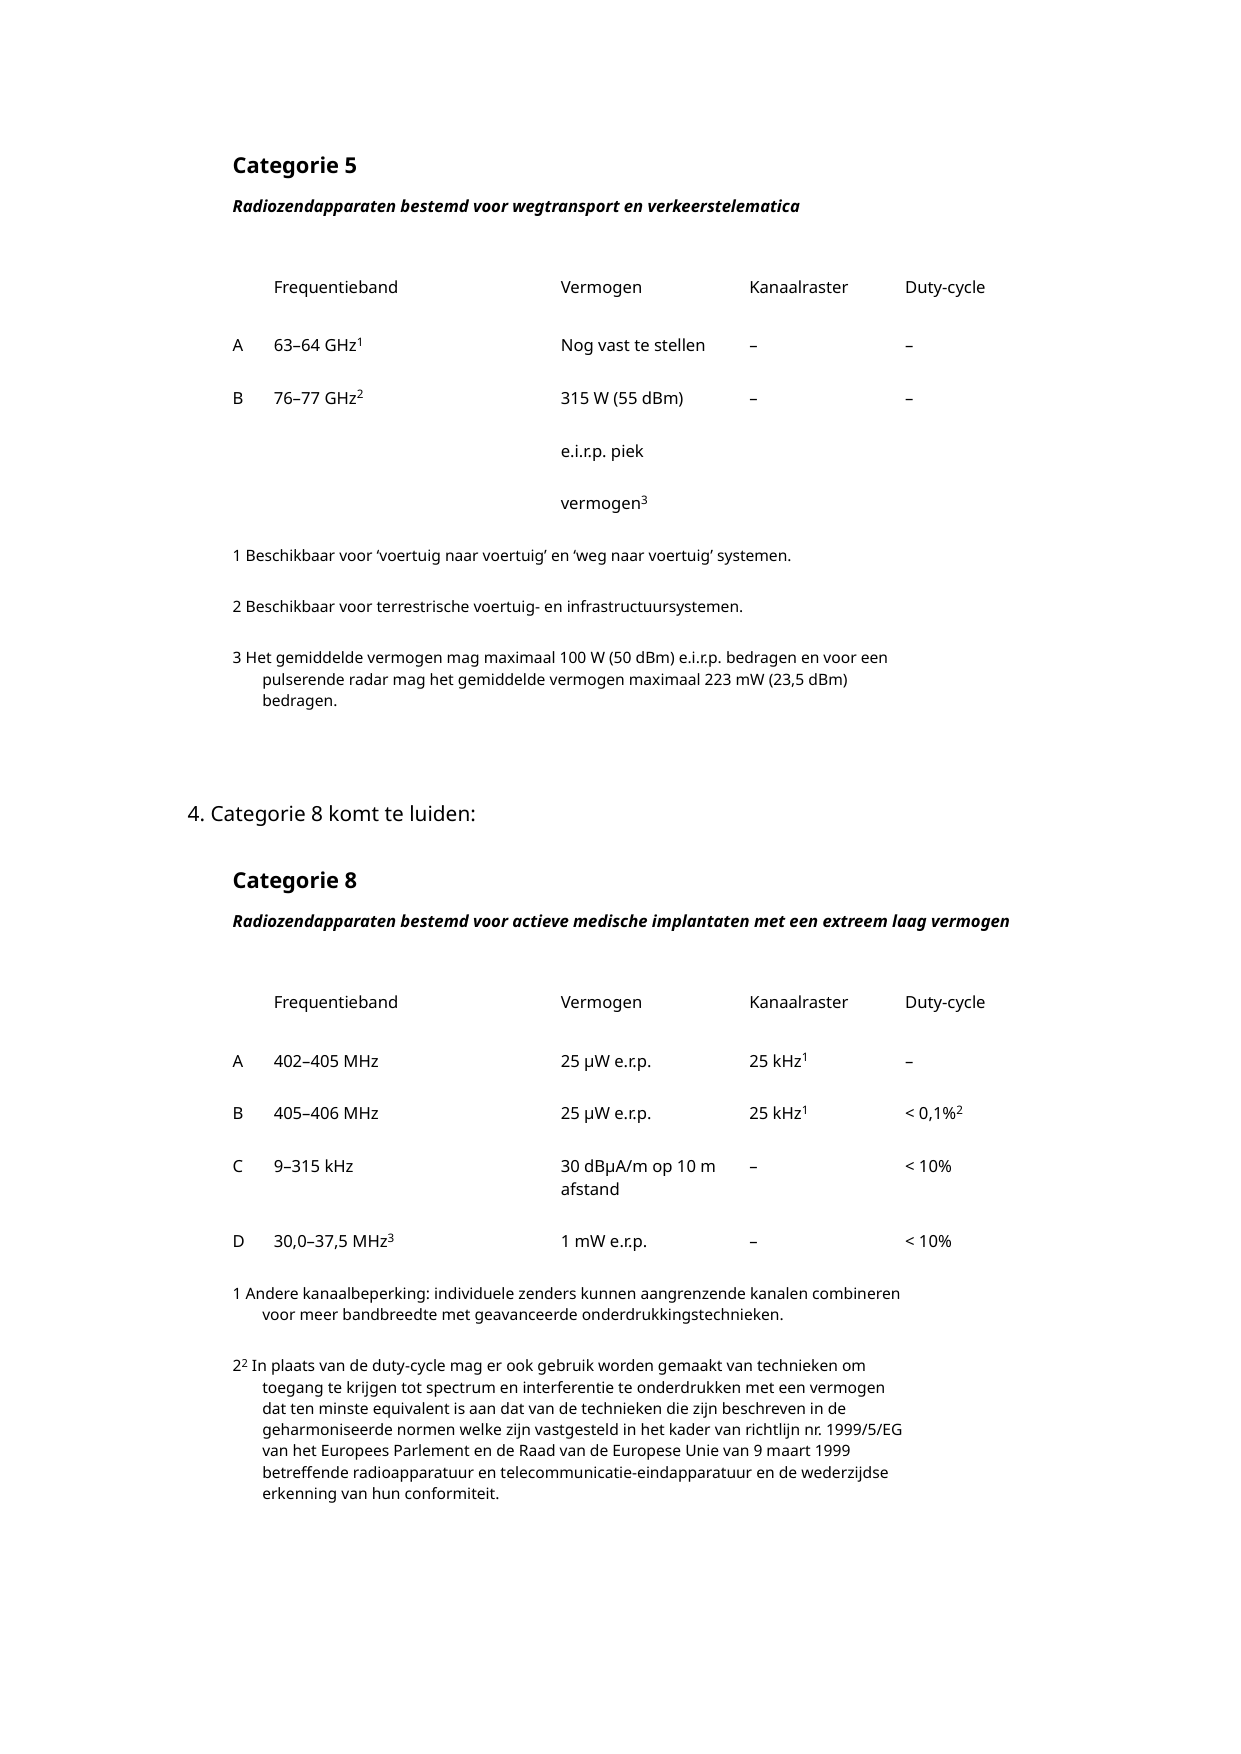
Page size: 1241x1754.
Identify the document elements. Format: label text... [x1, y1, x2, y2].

table_cell 9–315 kHz [274, 1155, 561, 1230]
table_header [233, 991, 273, 1049]
table_cell 402–405 MHz [274, 1049, 561, 1102]
table_cell 25 µW e.r.p. [561, 1049, 749, 1102]
table_cell – [749, 1155, 905, 1230]
table_cell 1 Beschikbaar voor ‘voertuig naar voertuig’ en ‘weg naar voertuig’ systemen. 2 Beschikbaar voor terrestrische voertuig- en infrastructuursystemen. 3 Het gemiddelde vermogen mag maximaal 100 W (50 dBm) e.i.r.p. bedragen en voor een pulserende radar mag het gemiddelde vermogen maximaal 223 mW (23,5 dBm) bedragen. [233, 545, 905, 741]
table_cell B [233, 1102, 273, 1154]
table_header Vermogen [561, 991, 749, 1049]
table_cell Nog vast te stellen [561, 334, 749, 387]
table_cell – [749, 1230, 905, 1283]
table_cell 30 dBµA/m op 10 m afstand [561, 1155, 749, 1230]
table_header [233, 275, 273, 334]
table_cell C [233, 1155, 273, 1230]
table_cell 30,0–37,5 MHz3 [274, 1230, 561, 1283]
table_cell 25 µW e.r.p. [561, 1102, 749, 1154]
table_cell < 10% [905, 1155, 1053, 1230]
table_cell A [233, 334, 273, 387]
table_header Kanaalraster [749, 991, 905, 1049]
table_header Frequentieband [274, 991, 561, 1049]
table_cell 25 kHz1 [749, 1049, 905, 1102]
table_header Frequentieband [274, 275, 561, 334]
table_cell D [233, 1230, 273, 1283]
text Radiozendapparaten bestemd voor actieve medische implantaten met een extreem laag vermogen [232, 910, 1053, 933]
table_cell 25 kHz1 [749, 1102, 905, 1154]
table_cell < 10% [905, 1230, 1053, 1283]
table_header Duty-cycle [905, 991, 1053, 1049]
text 4. Categorie 8 komt te luiden: [187, 799, 1053, 828]
table_cell 1 Andere kanaalbeperking: individuele zenders kunnen aangrenzende kanalen combineren voor meer bandbreedte met geavanceerde onderdrukkingstechnieken. 22 In plaats van de duty-cycle mag er ook gebruik worden gemaakt van technieken om toegang te krijgen tot spectrum en interferentie te onderdrukken met een vermogen dat ten minste equivalent is aan dat van de technieken die zijn beschreven in de geharmoniseerde normen welke zijn vastgesteld in het kader van richtlijn nr. 1999/5/EG van het Europees Parlement en de Raad van de Europese Unie van 9 maart 1999 betreffende radioapparatuur en telecommunicatie-eindapparatuur en de wederzijdse erkenning van hun conformiteit. [233, 1283, 905, 1534]
table_header Duty-cycle [905, 275, 1053, 334]
table_cell A [233, 1049, 273, 1102]
text Radiozendapparaten bestemd voor wegtransport en verkeerstelematica [232, 195, 1053, 217]
subtitle Categorie 5 [232, 150, 1053, 180]
table_header Kanaalraster [749, 275, 905, 334]
table_cell 76–77 GHz2 [274, 387, 561, 545]
table_cell – [905, 334, 1053, 387]
table_cell – [905, 387, 1053, 545]
table_header Vermogen [561, 275, 749, 334]
table_cell B [233, 387, 273, 545]
table_cell – [749, 387, 905, 545]
table_cell – [905, 1049, 1053, 1102]
table_cell < 0,1%2 [905, 1102, 1053, 1154]
table_cell 315 W (55 dBm) e.i.r.p. piek vermogen3 [561, 387, 749, 545]
table_cell 405–406 MHz [274, 1102, 561, 1154]
table_cell 1 mW e.r.p. [561, 1230, 749, 1283]
table_cell 63–64 GHz1 [274, 334, 561, 387]
table_cell – [749, 334, 905, 387]
subtitle Categorie 8 [232, 865, 1053, 895]
